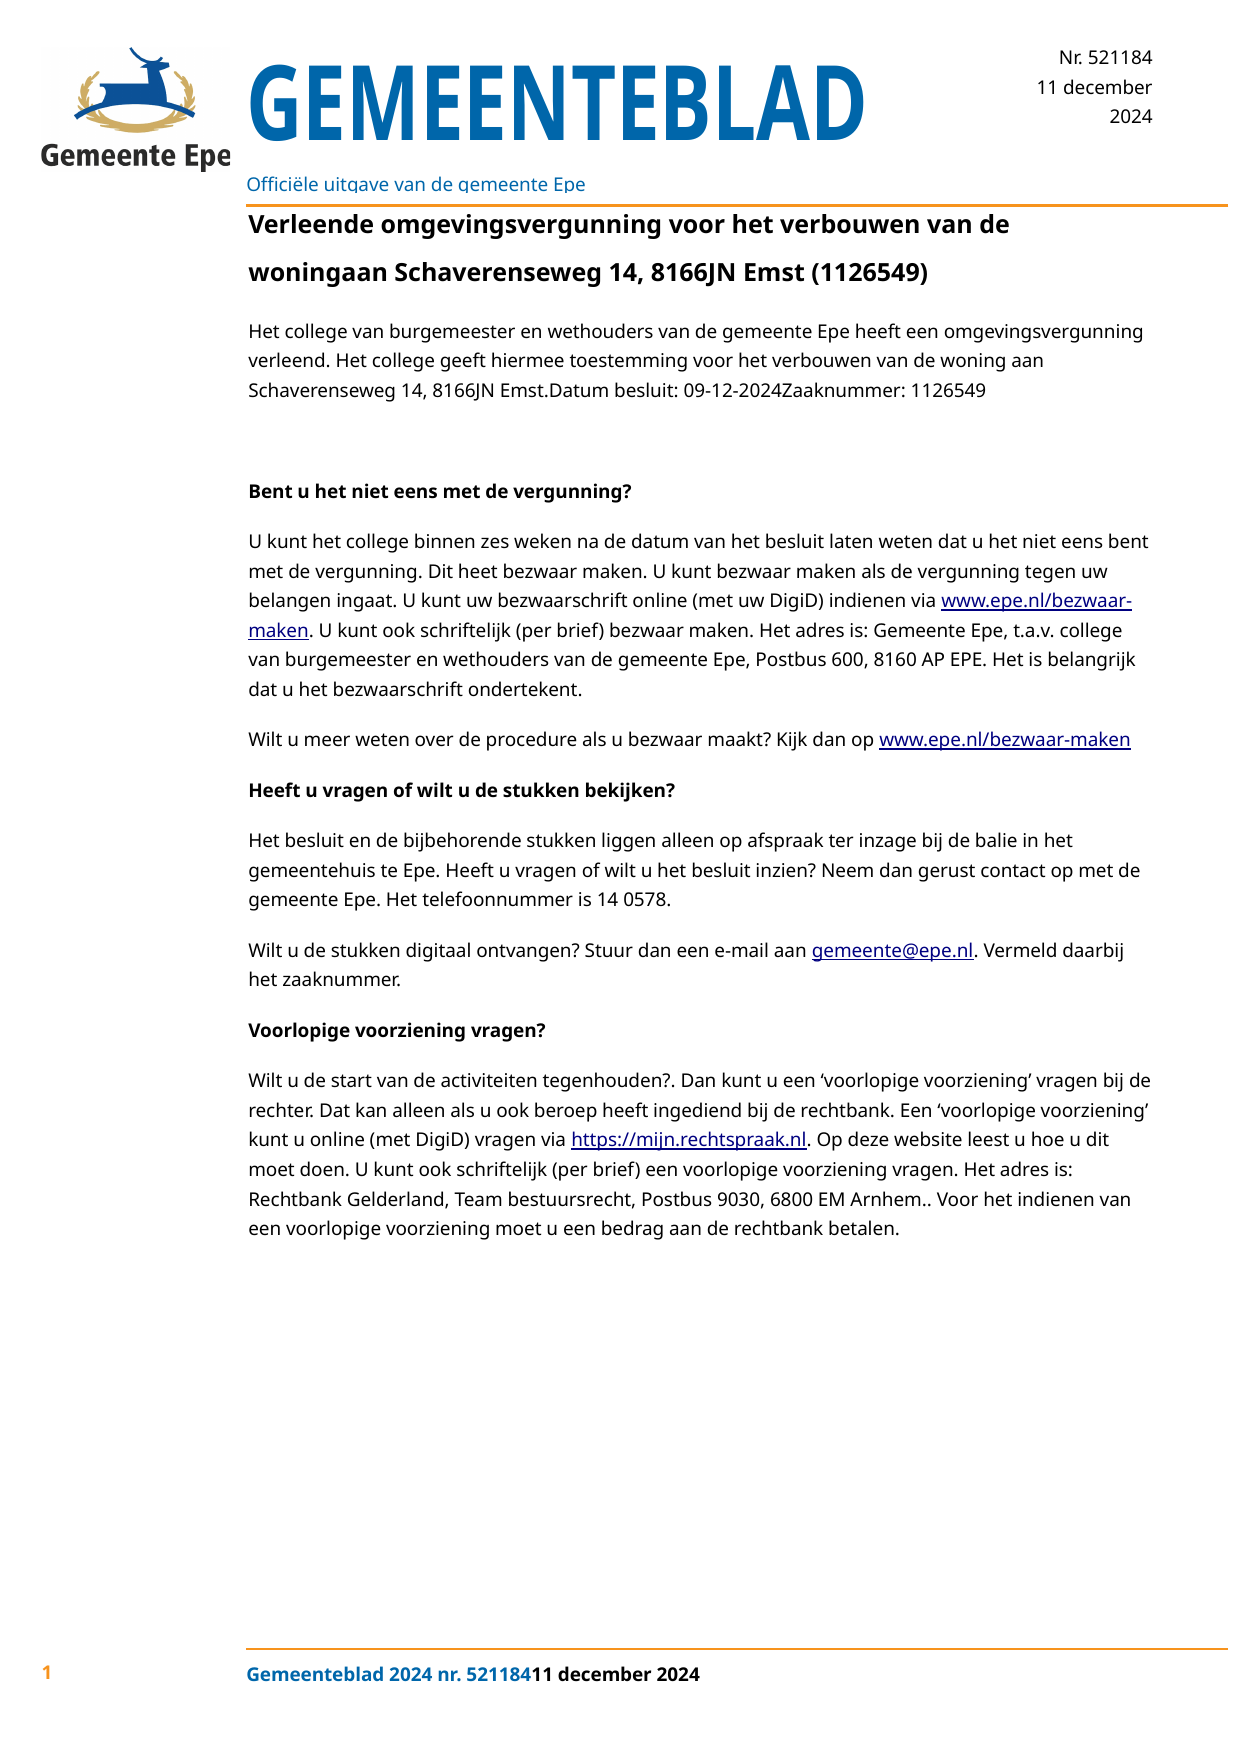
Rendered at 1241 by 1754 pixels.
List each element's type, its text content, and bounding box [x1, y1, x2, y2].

text Verleende omgevingsvergunning voor het verbouwen van de woningaan Schaverenseweg 14, 8166JN Emst (1126549) [248, 207, 1152, 288]
text Het college van burgemeester en wethouders van de gemeente Epe heeft een omgevingsvergunning verleend. Het college geeft hiermee toestemming voor het verbouwen van de woning aan Schaverenseweg 14, 8166JN Emst.Datum besluit: 09-12-2024Zaaknummer: 1126549 [248, 318, 1152, 403]
text Wilt u de stukken digitaal ontvangen? Stuur dan een e-mail aan gemeente@epe.nl. Vermeld daarbij het zaaknummer. [248, 937, 1152, 992]
picture [41, 47, 231, 172]
text Bent u het niet eens met de vergunning? [248, 478, 1152, 504]
text Wilt u meer weten over de procedure als u bezwaar maakt? Kijk dan op www.epe.nl/bezwaar-maken [248, 727, 1152, 752]
text Heeft u vragen of wilt u de stukken bekijken? [248, 777, 1152, 803]
text Wilt u de start van de activiteiten tegenhouden?. Dan kunt u een ‘voorlopige voorziening’ vragen bij de rechter. Dat kan alleen als u ook beroep heeft ingediend bij de rechtbank. Een ‘voorlopige voorziening’ kunt u online (met DigiD) vragen via https://mijn.rechtspraak.nl. Op deze website leest u hoe u dit moet doen. U kunt ook schriftelijk (per brief) een voorlopige voorziening vragen. Het adres is: Rechtbank Gelderland, Team bestuursrecht, Postbus 9030, 6800 EM Arnhem.. Voor het indienen van een voorlopige voorziening moet u een bedrag aan de rechtbank betalen. [248, 1067, 1152, 1241]
text U kunt het college binnen zes weken na de datum van het besluit laten weten dat u het niet eens bent met de vergunning. Dit heet bezwaar maken. U kunt bezwaar maken als de vergunning tegen uw belangen ingaat. U kunt uw bezwaarschrift online (met uw DigiD) indienen via www.epe.nl/bezwaar-maken. U kunt ook schriftelijk (per brief) bezwaar maken. Het adres is: Gemeente Epe, t.a.v. college van burgemeester en wethouders van de gemeente Epe, Postbus 600, 8160 AP EPE. Het is belangrijk dat u het bezwaarschrift ondertekent. [248, 528, 1152, 702]
text Het besluit en de bijbehorende stukken liggen alleen op afspraak ter inzage bij de balie in het gemeentehuis te Epe. Heeft u vragen of wilt u het besluit inzien? Neem dan gerust contact op met de gemeente Epe. Het telefoonnummer is 14 0578. [248, 827, 1152, 912]
text Voorlopige voorziening vragen? [248, 1017, 1152, 1043]
